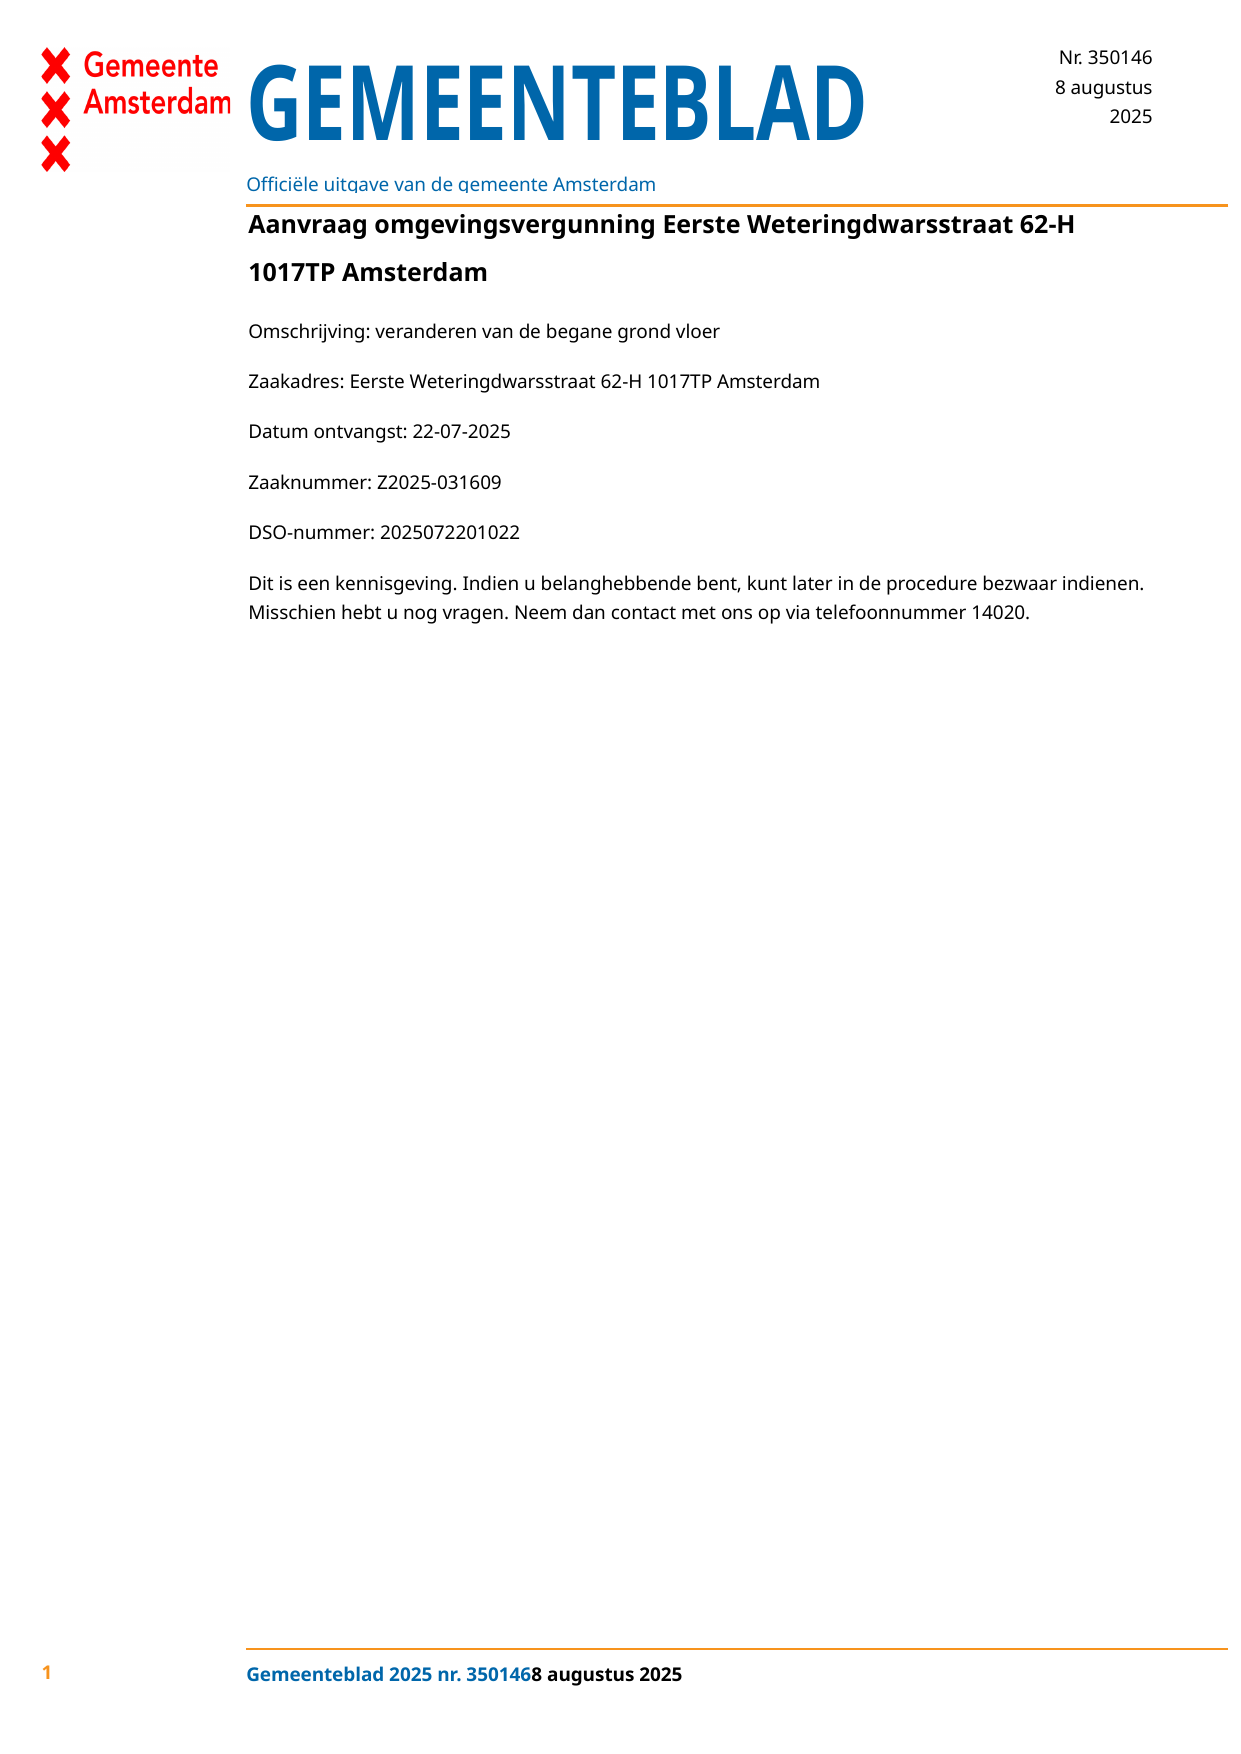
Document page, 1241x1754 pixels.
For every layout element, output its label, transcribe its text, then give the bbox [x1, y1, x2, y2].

text Omschrijving: veranderen van de begane grond vloer [248, 318, 1152, 344]
text Datum ontvangst: 22-07-2025 [248, 419, 1152, 444]
text Zaaknummer: Z2025-031609 [248, 469, 1152, 495]
picture [41, 47, 231, 172]
text DSO-nummer: 2025072201022 [248, 519, 1152, 545]
text Aanvraag omgevingsvergunning Eerste Weteringdwarsstraat 62-H 1017TP Amsterdam [248, 207, 1152, 288]
text Zaakadres: Eerste Weteringdwarsstraat 62-H 1017TP Amsterdam [248, 368, 1152, 394]
text Dit is een kennisgeving. Indien u belanghebbende bent, kunt later in de procedure bezwaar indienen. Misschien hebt u nog vragen. Neem dan contact met ons op via telefoonnummer 14020. [248, 570, 1152, 625]
